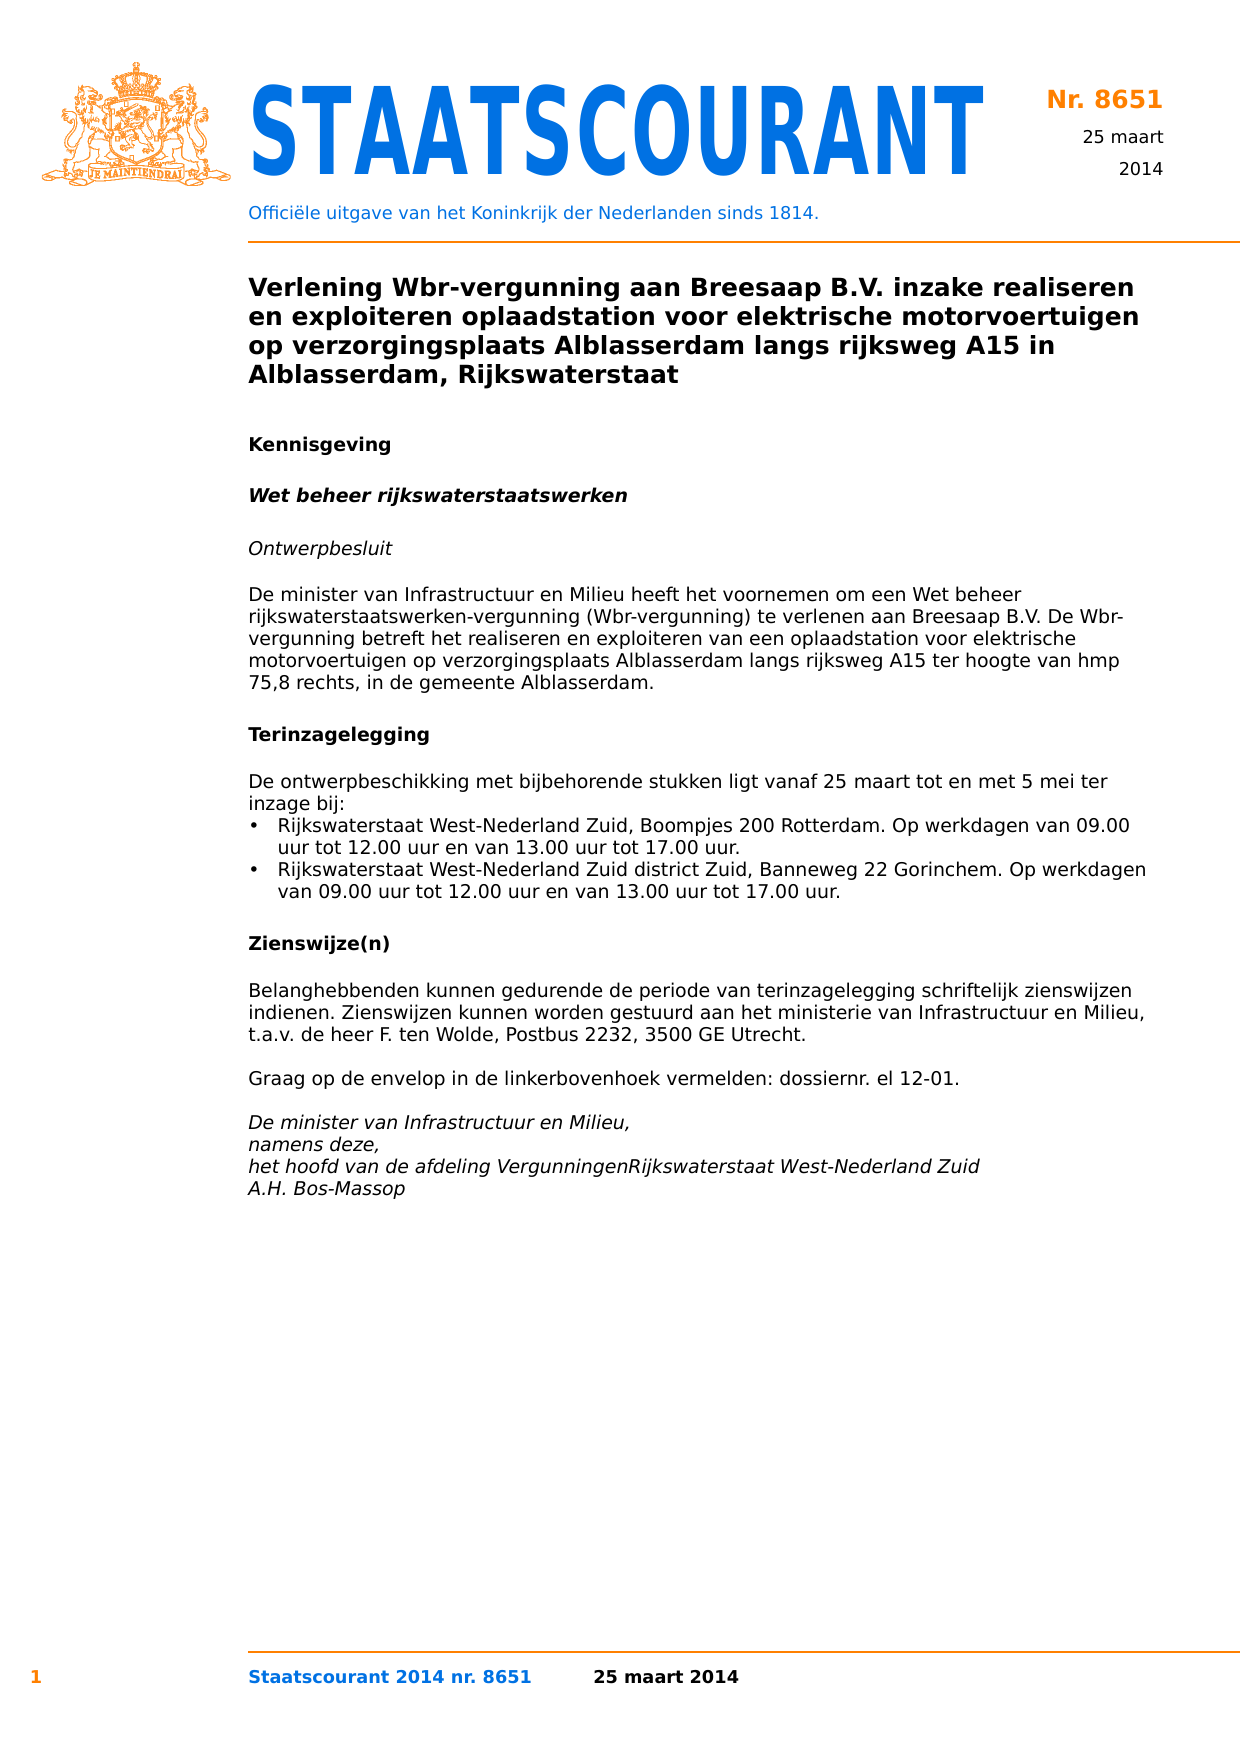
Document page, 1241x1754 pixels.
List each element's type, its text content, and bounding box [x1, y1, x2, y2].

table_cell Officiële uitgave van het Koninkrijk der Nederlanden sinds 1814. [248, 203, 1240, 241]
text • Rijkswaterstaat West-Nederland Zuid district Zuid, Banneweg 22 Gorinchem. Op werkdagen van 09.00 uur tot 12.00 uur en van 13.00 uur tot 17.00 uur. [248, 859, 1163, 903]
text Graag op de envelop in de linkerbovenhoek vermelden: dossiernr. el 12-01. [248, 1068, 1163, 1090]
picture [41, 62, 231, 186]
subtitle Ontwerpbesluit [248, 537, 1163, 559]
subtitle Wet beheer rijkswaterstaatswerken [248, 485, 1163, 507]
text Belanghebbenden kunnen gedurende de periode van terinzagelegging schriftelijk zienswijzen indienen. Zienswijzen kunnen worden gestuurd aan het ministerie van Infrastructuur en Milieu, t.a.v. de heer F. ten Wolde, Postbus 2232, 3500 GE Utrecht. [248, 980, 1163, 1046]
text • Rijkswaterstaat West-Nederland Zuid, Boompjes 200 Rotterdam. Op werkdagen van 09.00 uur tot 12.00 uur en van 13.00 uur tot 17.00 uur. [248, 815, 1163, 859]
table_header Nr. 8651 [998, 62, 1240, 121]
subtitle Zienswijze(n) [248, 933, 1163, 955]
table_header [25, 62, 248, 241]
table_header STAATSCOURANT [248, 62, 998, 203]
table_cell 2014 [998, 153, 1240, 203]
text De ontwerpbeschikking met bijbehorende stukken ligt vanaf 25 maart tot en met 5 mei ter inzage bij: [248, 771, 1163, 815]
subtitle Kennisgeving [248, 433, 1163, 455]
subtitle Terinzagelegging [248, 724, 1163, 746]
text De minister van Infrastructuur en Milieu, namens deze, het hoofd van de afdeling VergunningenRijkswaterstaat West-Nederland Zuid A.H. Bos-Massop [248, 1112, 1163, 1200]
text De minister van Infrastructuur en Milieu heeft het voornemen om een Wet beheer rijkswaterstaatswerken-vergunning (Wbr-vergunning) te verlenen aan Breesaap B.V. De Wbr-vergunning betreft het realiseren en exploiteren van een oplaadstation voor elektrische motorvoertuigen op verzorgingsplaats Alblasserdam langs rijksweg A15 ter hoogte van hmp 75,8 rechts, in de gemeente Alblasserdam. [248, 584, 1163, 694]
table_cell 25 maart [998, 121, 1240, 153]
subtitle Verlening Wbr-vergunning aan Breesaap B.V. inzake realiseren en exploiteren oplaadstation voor elektrische motorvoertuigen op verzorgingsplaats Alblasserdam langs rijksweg A15 in Alblasserdam, Rijkswaterstaat [248, 273, 1163, 390]
